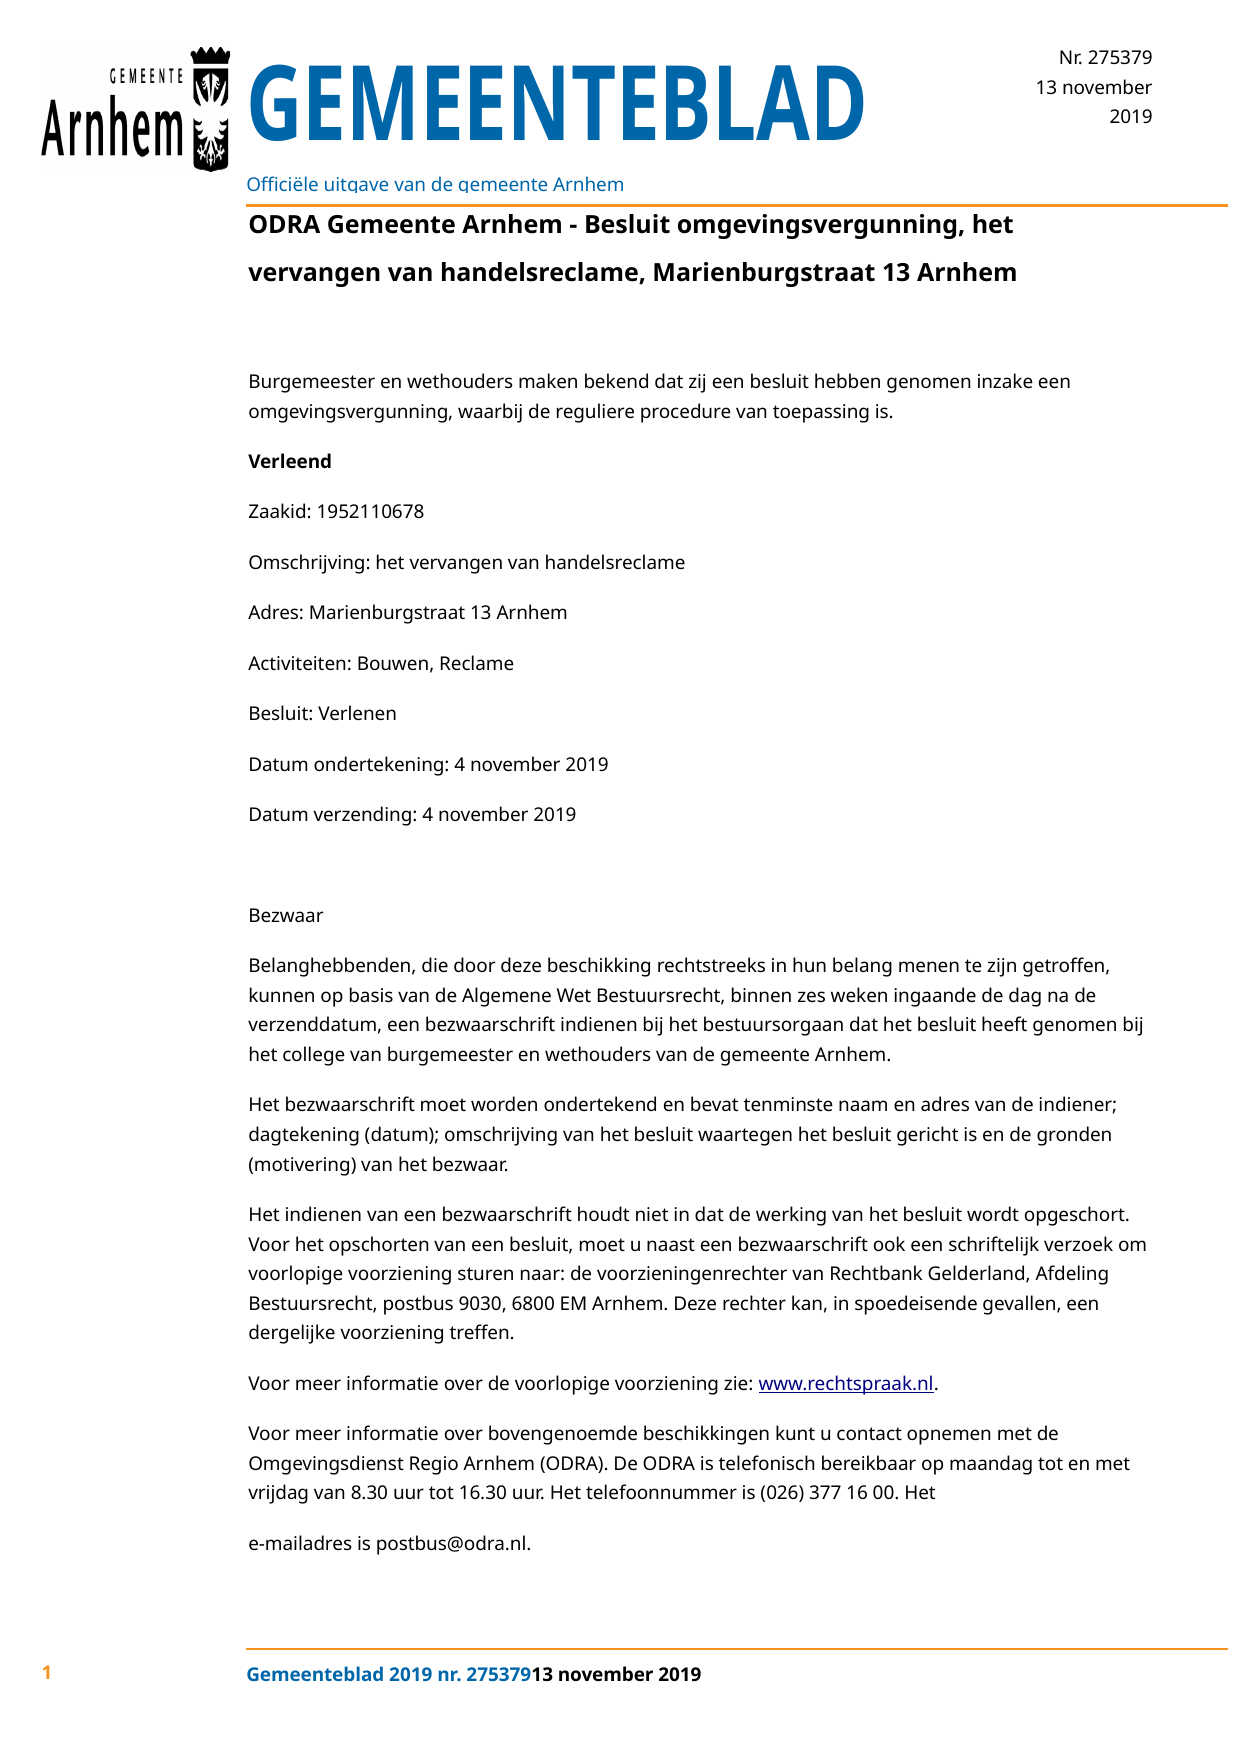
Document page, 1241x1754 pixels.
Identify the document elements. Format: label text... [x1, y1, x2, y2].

text Zaakid: 1952110678 [248, 499, 1152, 524]
text Besluit: Verlenen [248, 700, 1152, 726]
text Belanghebbenden, die door deze beschikking rechtstreeks in hun belang menen te zijn getroffen, kunnen op basis van de Algemene Wet Bestuursrecht, binnen zes weken ingaande de dag na de verzenddatum, een bezwaarschrift indienen bij het bestuursorgaan dat het besluit heeft genomen bij het college van burgemeester en wethouders van de gemeente Arnhem. [248, 952, 1152, 1067]
text Voor meer informatie over de voorlopige voorziening zie: www.rechtspraak.nl. [248, 1370, 1152, 1396]
text Adres: Marienburgstraat 13 Arnhem [248, 599, 1152, 625]
text Verleend [248, 448, 1152, 474]
text ODRA Gemeente Arnhem - Besluit omgevingsvergunning, het vervangen van handelsreclame, Marienburgstraat 13 Arnhem [248, 207, 1152, 288]
text e-mailadres is postbus@odra.nl. [248, 1530, 1152, 1556]
text Het bezwaarschrift moet worden ondertekend en bevat tenminste naam en adres van de indiener; dagtekening (datum); omschrijving van het besluit waartegen het besluit gericht is en de gronden (motivering) van het bezwaar. [248, 1092, 1152, 1177]
text Datum verzending: 4 november 2019 [248, 801, 1152, 827]
text Het indienen van een bezwaarschrift houdt niet in dat de werking van het besluit wordt opgeschort. Voor het opschorten van een besluit, moet u naast een bezwaarschrift ook een schriftelijk verzoek om voorlopige voorziening sturen naar: de voorzieningenrechter van Rechtbank Gelderland, Afdeling Bestuursrecht, postbus 9030, 6800 EM Arnhem. Deze rechter kan, in spoedeisende gevallen, een dergelijke voorziening treffen. [248, 1201, 1152, 1345]
picture [41, 47, 231, 172]
text Voor meer informatie over bovengenoemde beschikkingen kunt u contact opnemen met de Omgevingsdienst Regio Arnhem (ODRA). De ODRA is telefonisch bereikbaar op maandag tot en met vrijdag van 8.30 uur tot 16.30 uur. Het telefoonnummer is (026) 377 16 00. Het [248, 1420, 1152, 1505]
text Omschrijving: het vervangen van handelsreclame [248, 549, 1152, 575]
text Bezwaar [248, 902, 1152, 928]
text Burgemeester en wethouders maken bekend dat zij een besluit hebben genomen inzake een omgevingsvergunning, waarbij de reguliere procedure van toepassing is. [248, 368, 1152, 424]
text Activiteiten: Bouwen, Reclame [248, 650, 1152, 676]
text Datum ondertekening: 4 november 2019 [248, 751, 1152, 777]
